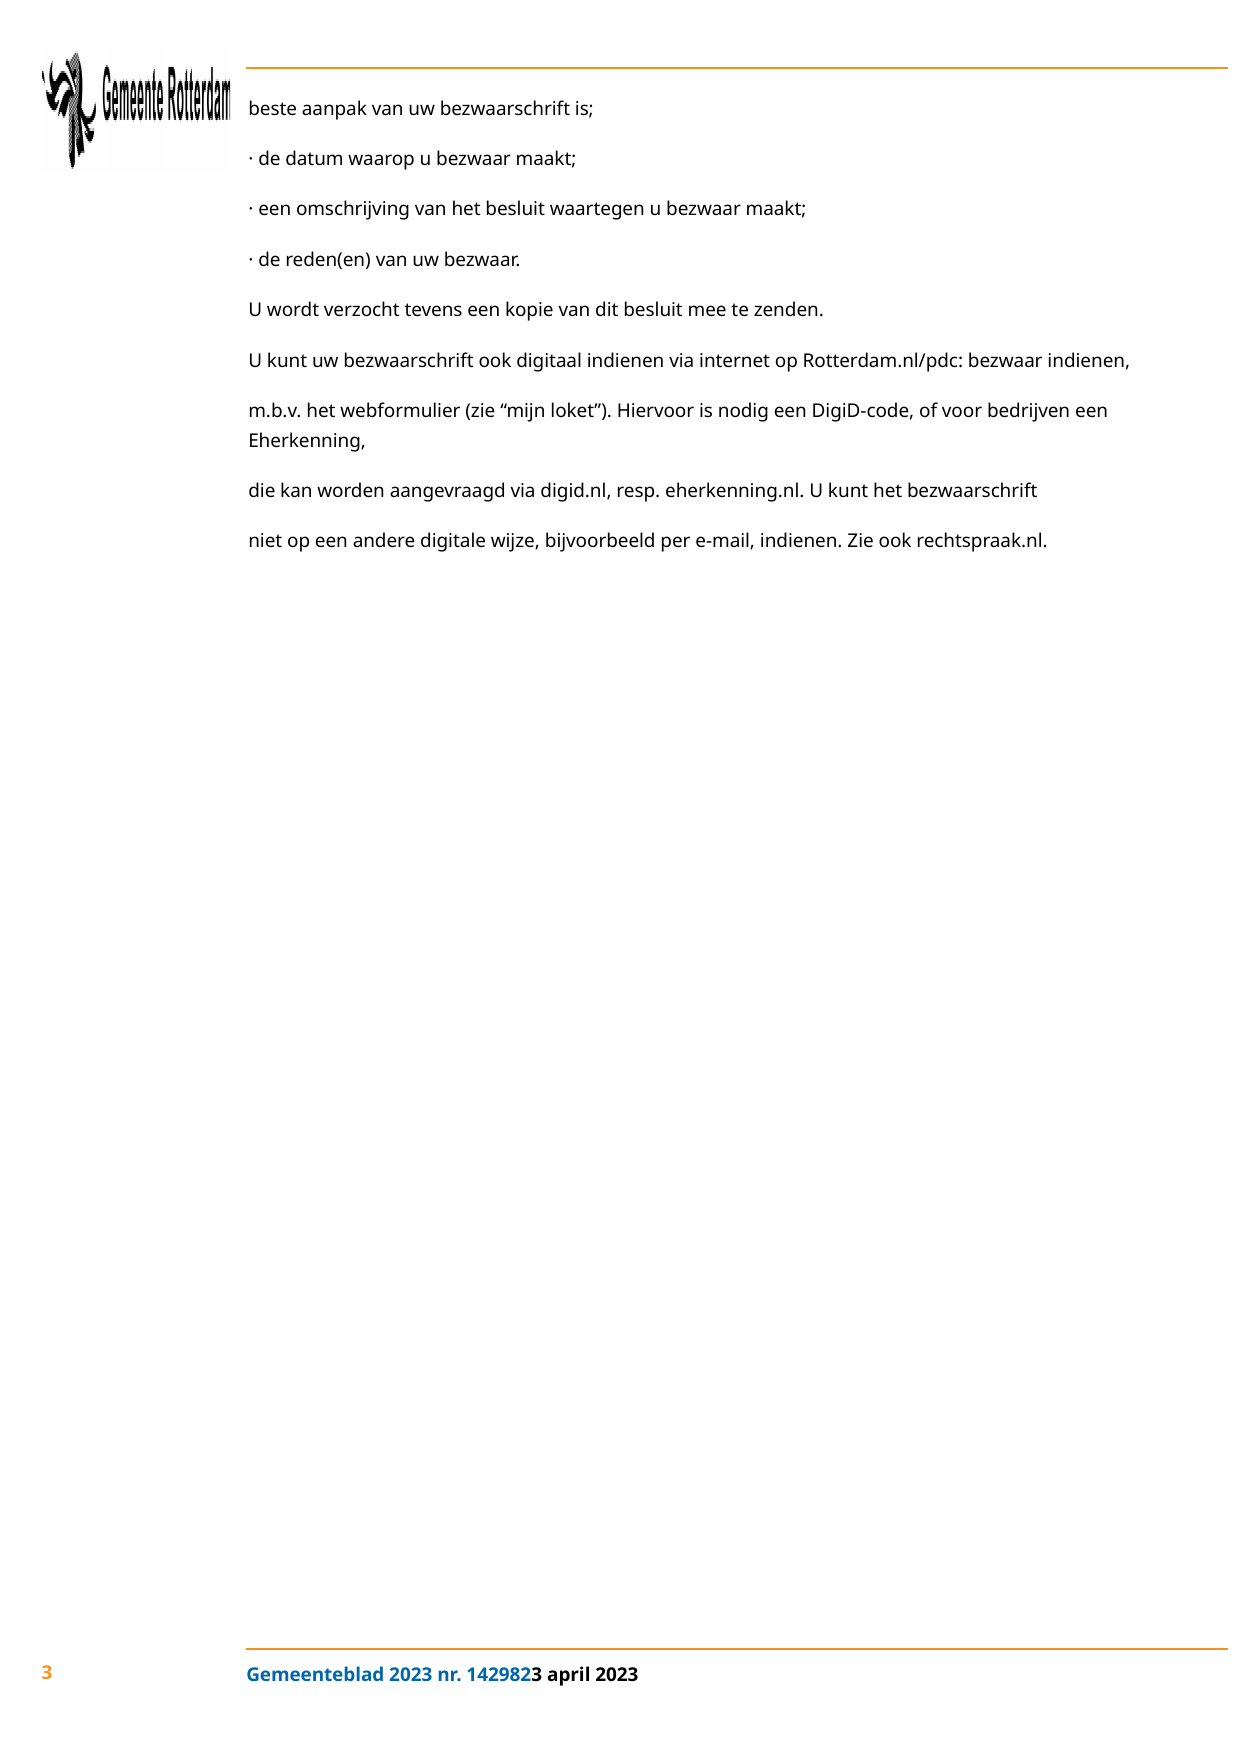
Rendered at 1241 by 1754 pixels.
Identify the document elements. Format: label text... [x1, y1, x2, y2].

text U wordt verzocht tevens een kopie van dit besluit mee te zenden. [248, 296, 1152, 322]
text · de datum waarop u bezwaar maakt; [248, 145, 1152, 171]
text beste aanpak van uw bezwaarschrift is; [248, 95, 1152, 121]
text · een omschrijving van het besluit waartegen u bezwaar maakt; [248, 196, 1152, 221]
text die kan worden aangevraagd via digid.nl, resp. eherkenning.nl. U kunt het bezwaarschrift [248, 477, 1152, 503]
picture [41, 47, 231, 172]
text m.b.v. het webformulier (zie “mijn loket”). Hiervoor is nodig een DigiD-code, of voor bedrijven een Eherkenning, [248, 397, 1152, 453]
text · de reden(en) van uw bezwaar. [248, 246, 1152, 272]
text U kunt uw bezwaarschrift ook digitaal indienen via internet op Rotterdam.nl/pdc: bezwaar indienen, [248, 347, 1152, 373]
text niet op een andere digitale wijze, bijvoorbeeld per e-mail, indienen. Zie ook rechtspraak.nl. [248, 528, 1152, 553]
